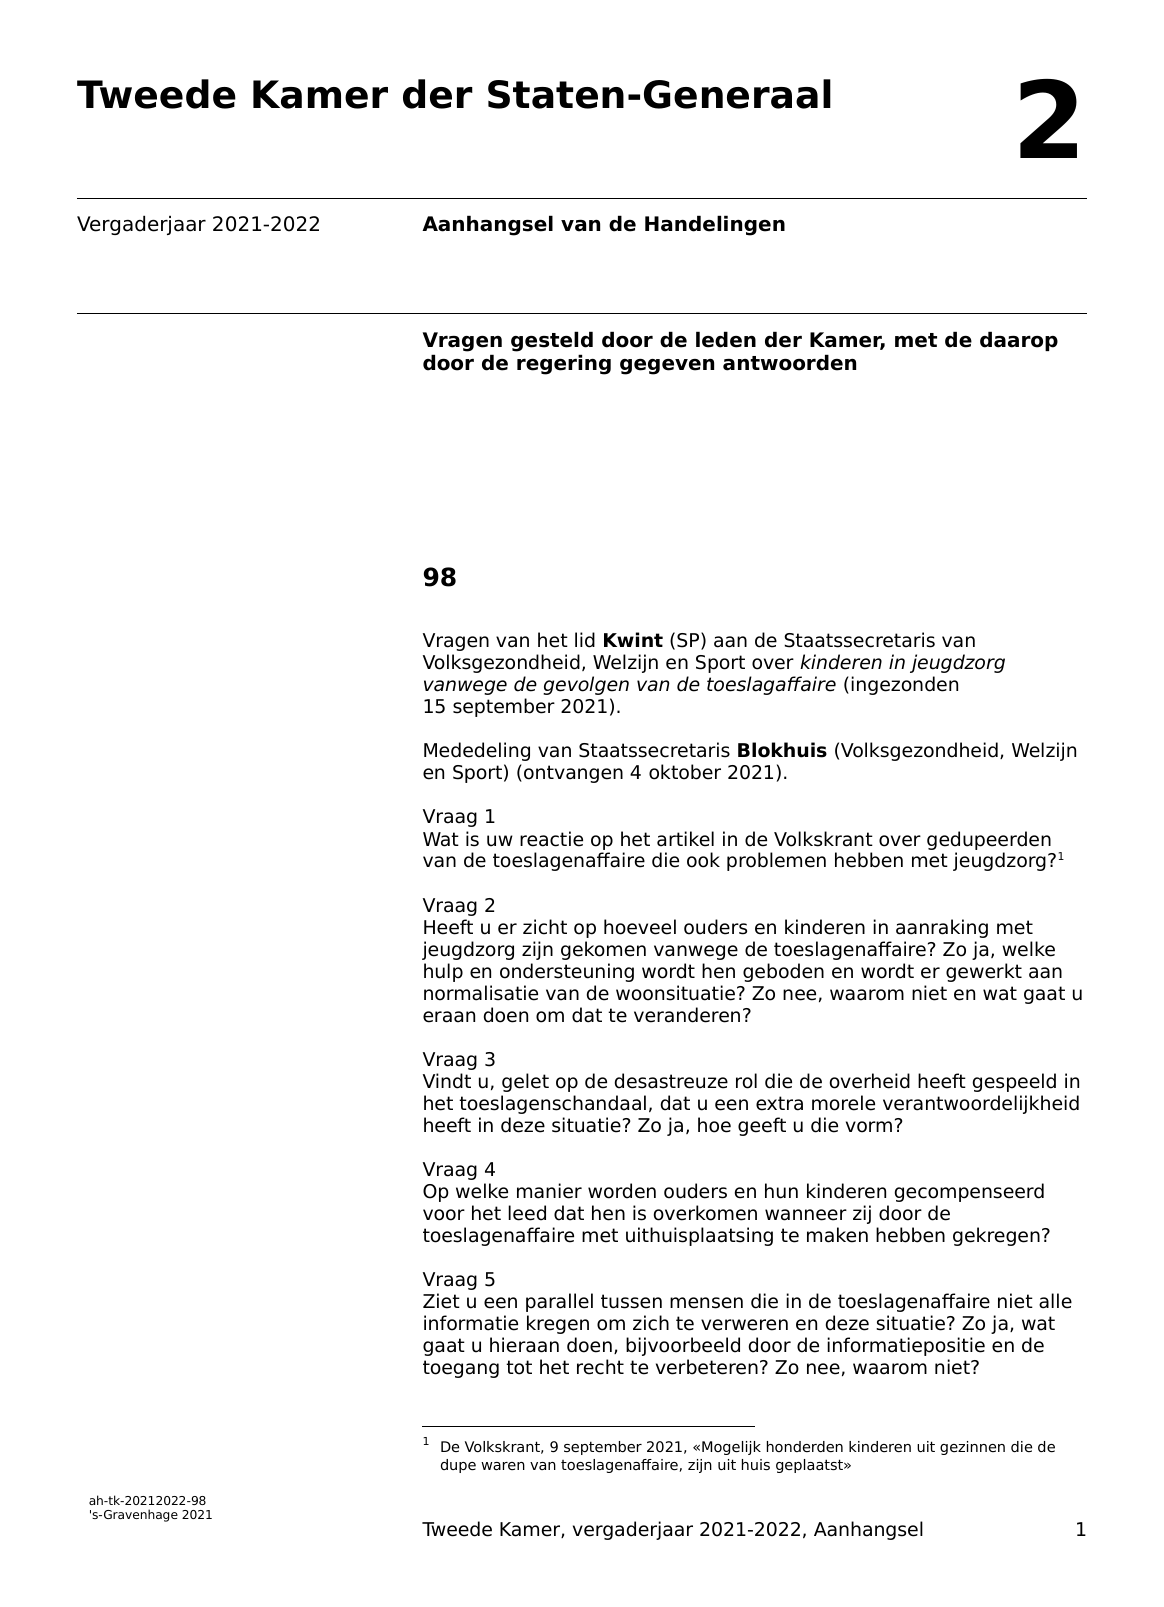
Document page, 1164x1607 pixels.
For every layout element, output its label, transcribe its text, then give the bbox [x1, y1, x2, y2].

text Ziet u een parallel tussen mensen die in de toeslagenaffaire niet alle informatie kregen om zich te verweren en deze situatie? Zo ja, wat gaat u hieraan doen, bijvoorbeeld door de informatiepositie en de toegang tot het recht te verbeteren? Zo nee, waarom niet? [422, 1291, 1087, 1379]
text Wat is uw reactie op het artikel in de Volkskrant over gedupeerden van de toeslagenaffaire die ook problemen hebben met jeugdzorg? [422, 828, 1087, 872]
text Vragen van het lid Kwint (SP) aan de Staatssecretaris van Volksgezondheid, Welzijn en Sport over kinderen in jeugdzorg vanwege de gevolgen van de toeslagaffaire (ingezonden 15 september 2021). [422, 630, 1087, 718]
table_header 2 [886, 59, 1087, 198]
text 98 [422, 563, 1087, 592]
text Vraag 5 [422, 1269, 1087, 1291]
text Vraag 3 [422, 1049, 1087, 1071]
table_header Tweede Kamer der Staten-Generaal [77, 59, 886, 198]
text Op welke manier worden ouders en hun kinderen gecompenseerd voor het leed dat hen is overkomen wanneer zij door de toeslagenaffaire met uithuisplaatsing te maken hebben gekregen? [422, 1181, 1087, 1247]
text 's-Gravenhage 2021 [88, 1508, 323, 1522]
text Heeft u er zicht op hoeveel ouders en kinderen in aanraking met jeugdzorg zijn gekomen vanwege de toeslagenaffaire? Zo ja, welke hulp en ondersteuning wordt hen geboden en wordt er gewerkt aan normalisatie van de woonsituatie? Zo nee, waarom niet en wat gaat u eraan doen om dat te veranderen? [422, 917, 1087, 1026]
table_cell Aanhangsel van de Handelingen [422, 199, 1087, 313]
text Vraag 4 [422, 1159, 1087, 1181]
table_cell [77, 314, 422, 375]
text Vindt u, gelet op de desastreuze rol die de overheid heeft gespeeld in het toeslagenschandaal, dat u een extra morele verantwoordelijkheid heeft in deze situatie? Zo ja, hoe geeft u die vorm? [422, 1071, 1087, 1137]
text Mededeling van Staatssecretaris Blokhuis (Volksgezondheid, Welzijn en Sport) (ontvangen 4 oktober 2021). [422, 740, 1087, 784]
text Vraag 1 [422, 806, 1087, 828]
text De Volkskrant, 9 september 2021, «Mogelijk honderden kinderen uit gezinnen die de dupe waren van toeslagenaffaire, zijn uit huis geplaatst» [422, 1435, 1087, 1474]
table_cell Vragen gesteld door de leden der Kamer, met de daarop door de regering gegeven antwoorden [422, 314, 1087, 375]
text ah-tk-20212022-98 [88, 1494, 323, 1508]
table_cell Vergaderjaar 2021-2022 [77, 199, 422, 313]
text Vraag 2 [422, 894, 1087, 917]
